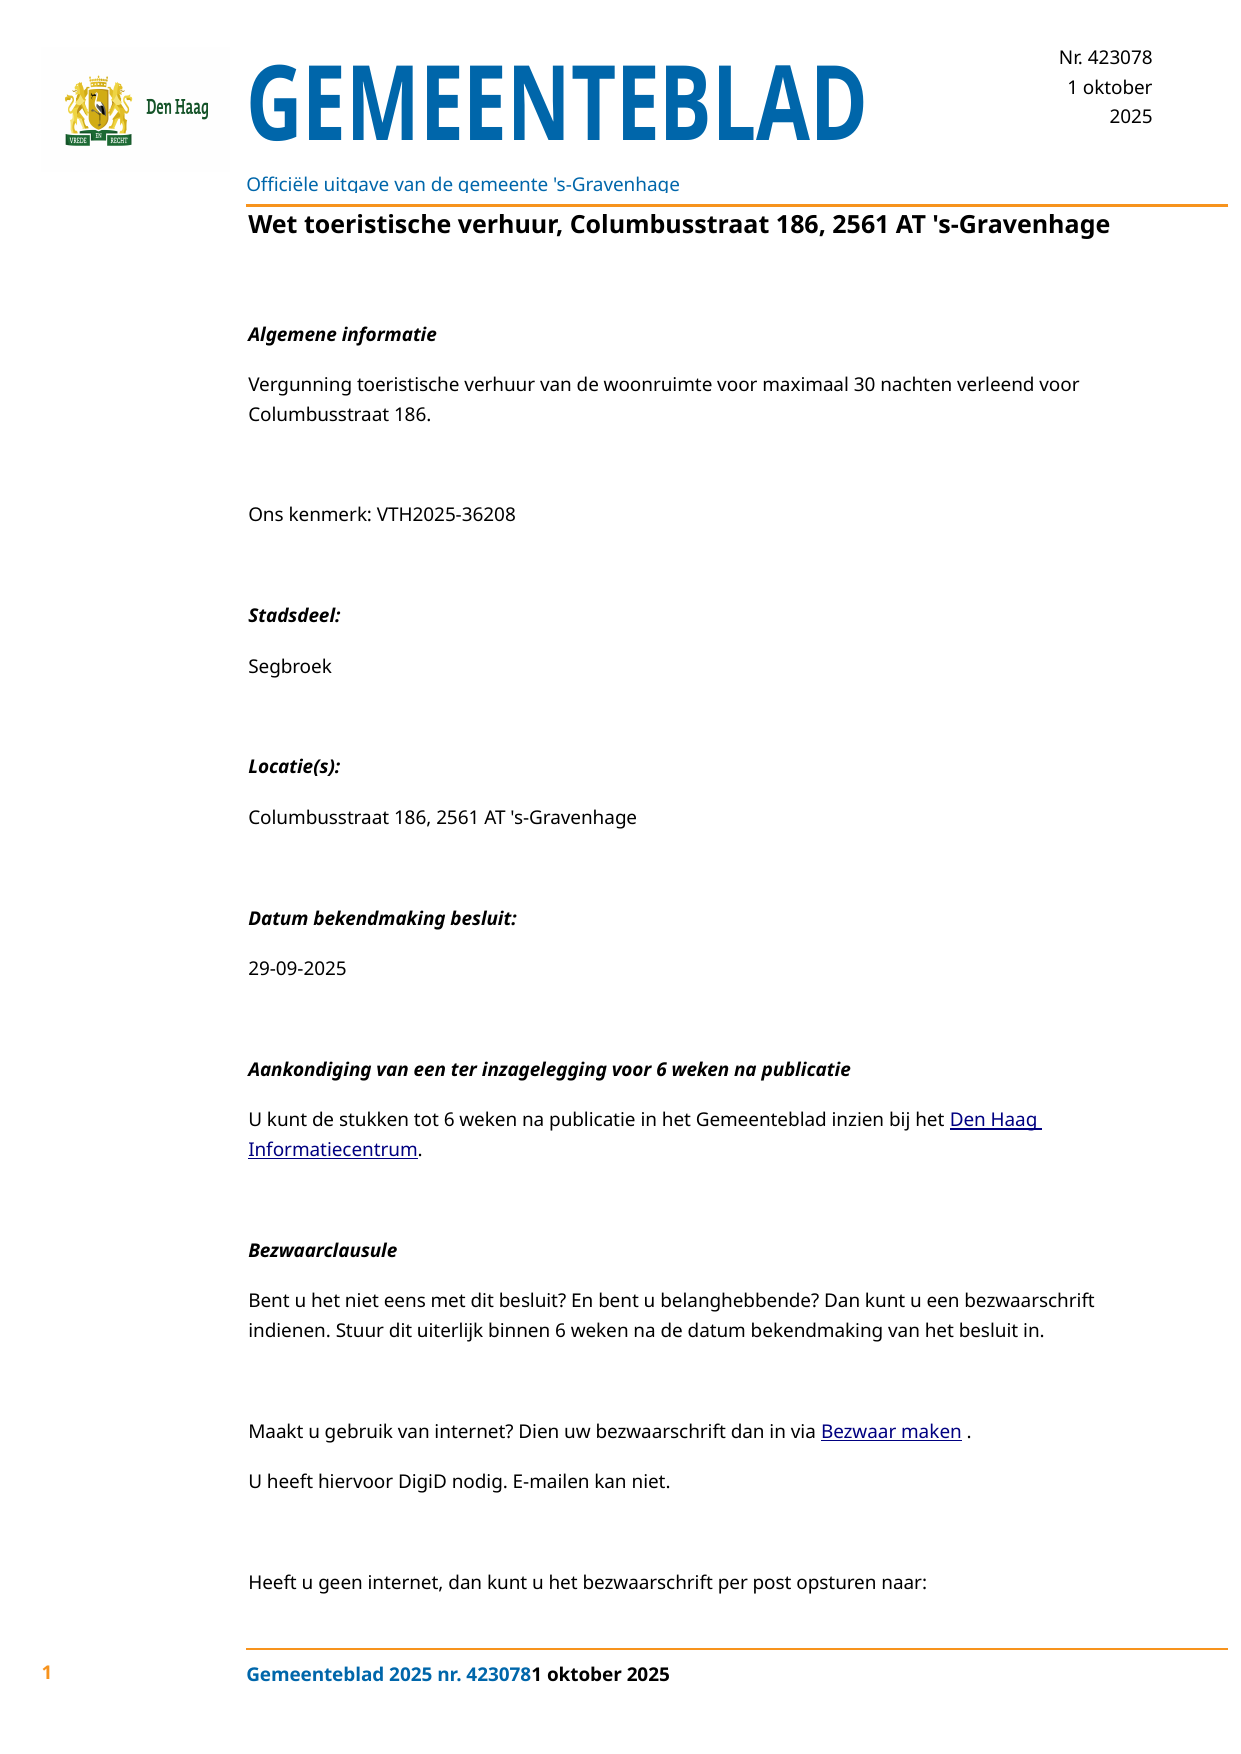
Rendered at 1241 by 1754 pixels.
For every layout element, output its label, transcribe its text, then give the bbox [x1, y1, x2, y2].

text Bezwaarclausule [248, 1237, 1152, 1263]
text 29-09-2025 [248, 955, 1152, 981]
text Maakt u gebruik van internet? Dien uw bezwaarschrift dan in via Bezwaar maken . [248, 1418, 1152, 1443]
text Locatie(s): [248, 754, 1152, 779]
text Heeft u geen internet, dan kunt u het bezwaarschrift per post opsturen naar: [248, 1569, 1152, 1595]
text U kunt de stukken tot 6 weken na publicatie in het Gemeenteblad inzien bij het Den Haag Informatiecentrum. [248, 1107, 1152, 1162]
text Wet toeristische verhuur, Columbusstraat 186, 2561 AT 's-Gravenhage [248, 207, 1152, 241]
picture [41, 47, 231, 172]
text Algemene informatie [248, 321, 1152, 346]
text Vergunning toeristische verhuur van de woonruimte voor maximaal 30 nachten verleend voor Columbusstraat 186. [248, 371, 1152, 426]
text Columbusstraat 186, 2561 AT 's-Gravenhage [248, 804, 1152, 830]
text Aankondiging van een ter inzagelegging voor 6 weken na publicatie [248, 1056, 1152, 1082]
text Datum bekendmaking besluit: [248, 905, 1152, 931]
text Stadsdeel: [248, 602, 1152, 628]
text Bent u het niet eens met dit besluit? En bent u belanghebbende? Dan kunt u een bezwaarschrift indienen. Stuur dit uiterlijk binnen 6 weken na de datum bekendmaking van het besluit in. [248, 1287, 1152, 1343]
text Ons kenmerk: VTH2025-36208 [248, 502, 1152, 527]
text U heeft hiervoor DigiD nodig. E-mailen kan niet. [248, 1468, 1152, 1494]
text Segbroek [248, 653, 1152, 678]
